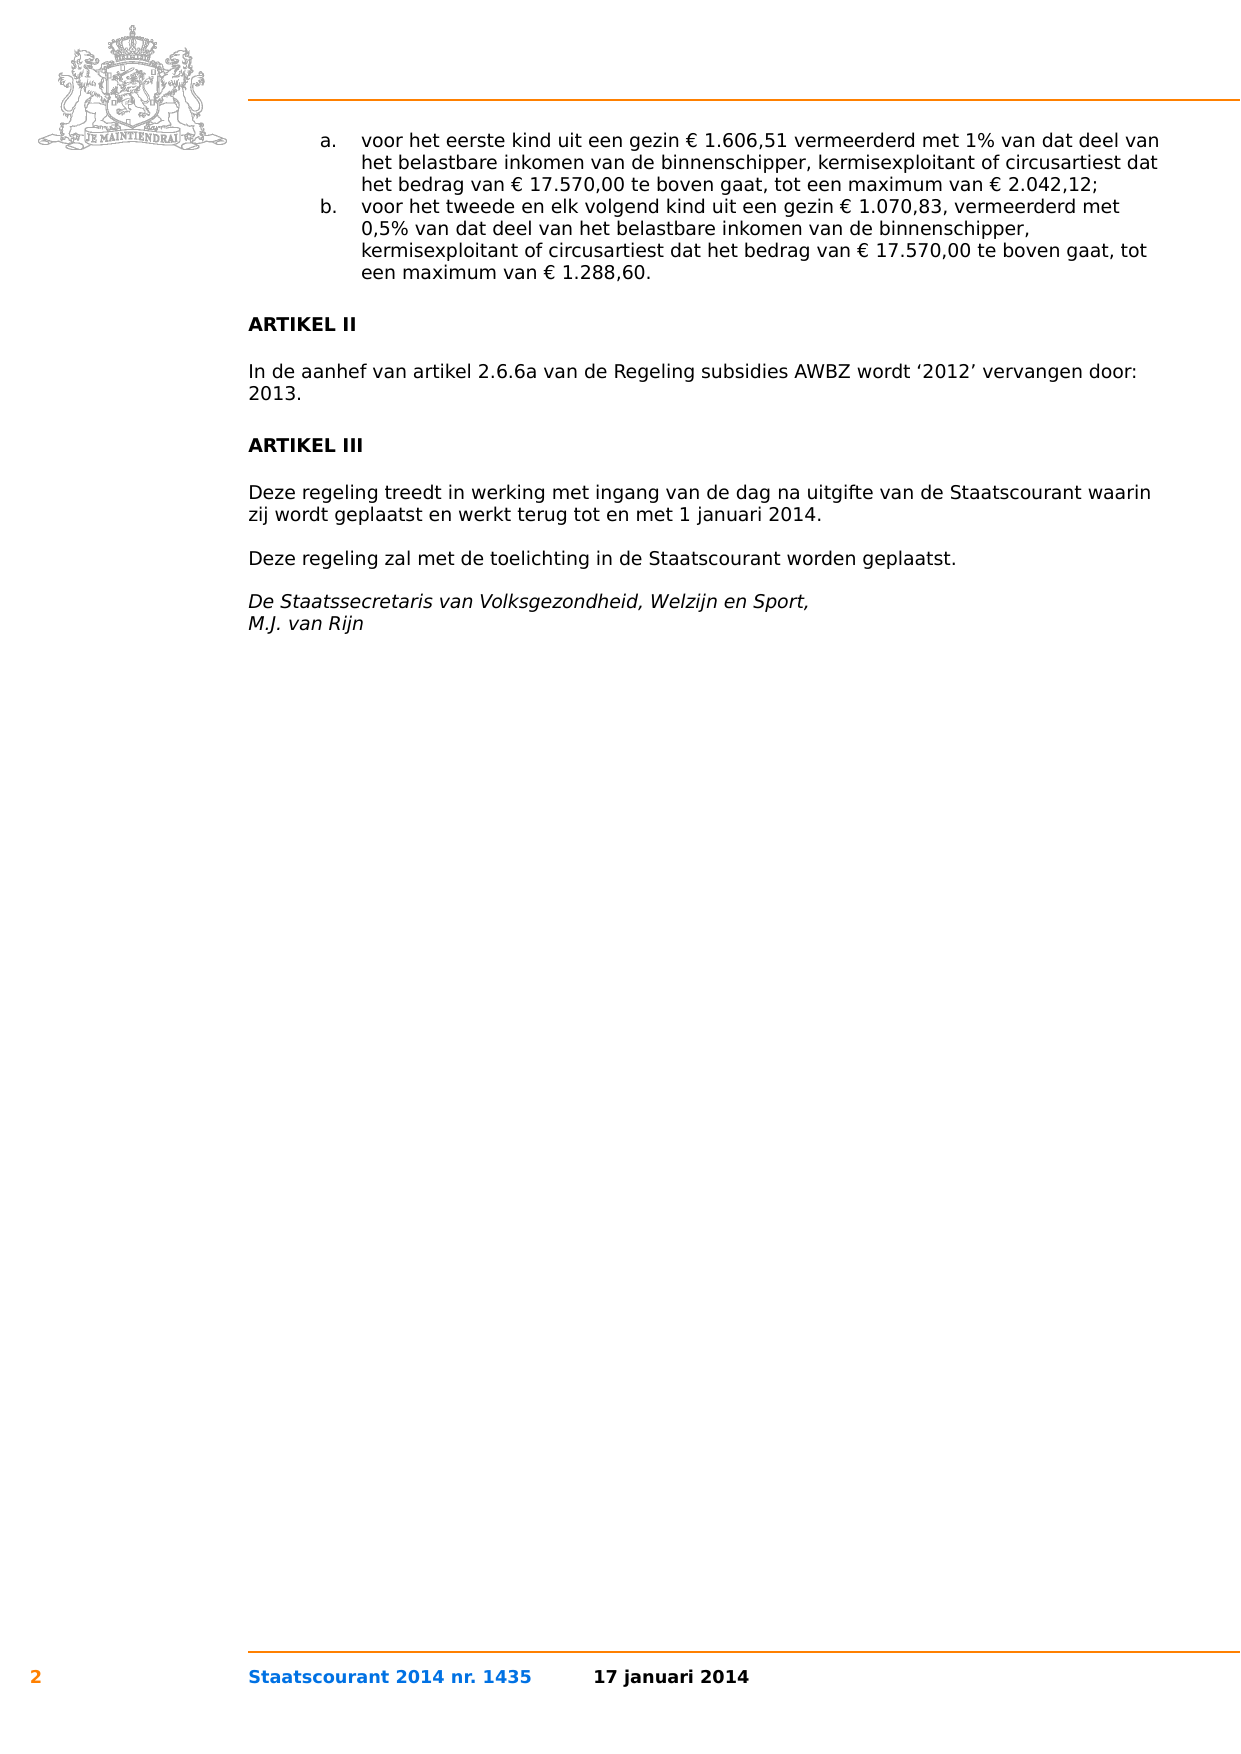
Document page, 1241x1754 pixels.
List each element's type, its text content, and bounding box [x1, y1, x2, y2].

text De Staatssecretaris van Volksgezondheid, Welzijn en Sport, M.J. van Rijn [248, 591, 1163, 635]
text Deze regeling zal met de toelichting in de Staatscourant worden geplaatst. [248, 547, 1163, 569]
text In de aanhef van artikel 2.6.6a van de Regeling subsidies AWBZ wordt ‘2012’ vervangen door: 2013. [248, 361, 1163, 405]
picture [38, 25, 227, 150]
subtitle ARTIKEL III [248, 435, 1163, 457]
text Deze regeling treedt in werking met ingang van de dag na uitgifte van de Staatscourant waarin zij wordt geplaatst en werkt terug tot en met 1 januari 2014. [248, 482, 1163, 526]
text b. voor het tweede en elk volgend kind uit een gezin € 1.070,83, vermeerderd met 0,5% van dat deel van het belastbare inkomen van de binnenschipper, kermisexploitant of circusartiest dat het bedrag van € 17.570,00 te boven gaat, tot een maximum van € 1.288,60. [319, 196, 1163, 284]
subtitle ARTIKEL II [248, 314, 1163, 336]
text a. voor het eerste kind uit een gezin € 1.606,51 vermeerderd met 1% van dat deel van het belastbare inkomen van de binnenschipper, kermisexploitant of circusartiest dat het bedrag van € 17.570,00 te boven gaat, tot een maximum van € 2.042,12; [319, 130, 1163, 196]
